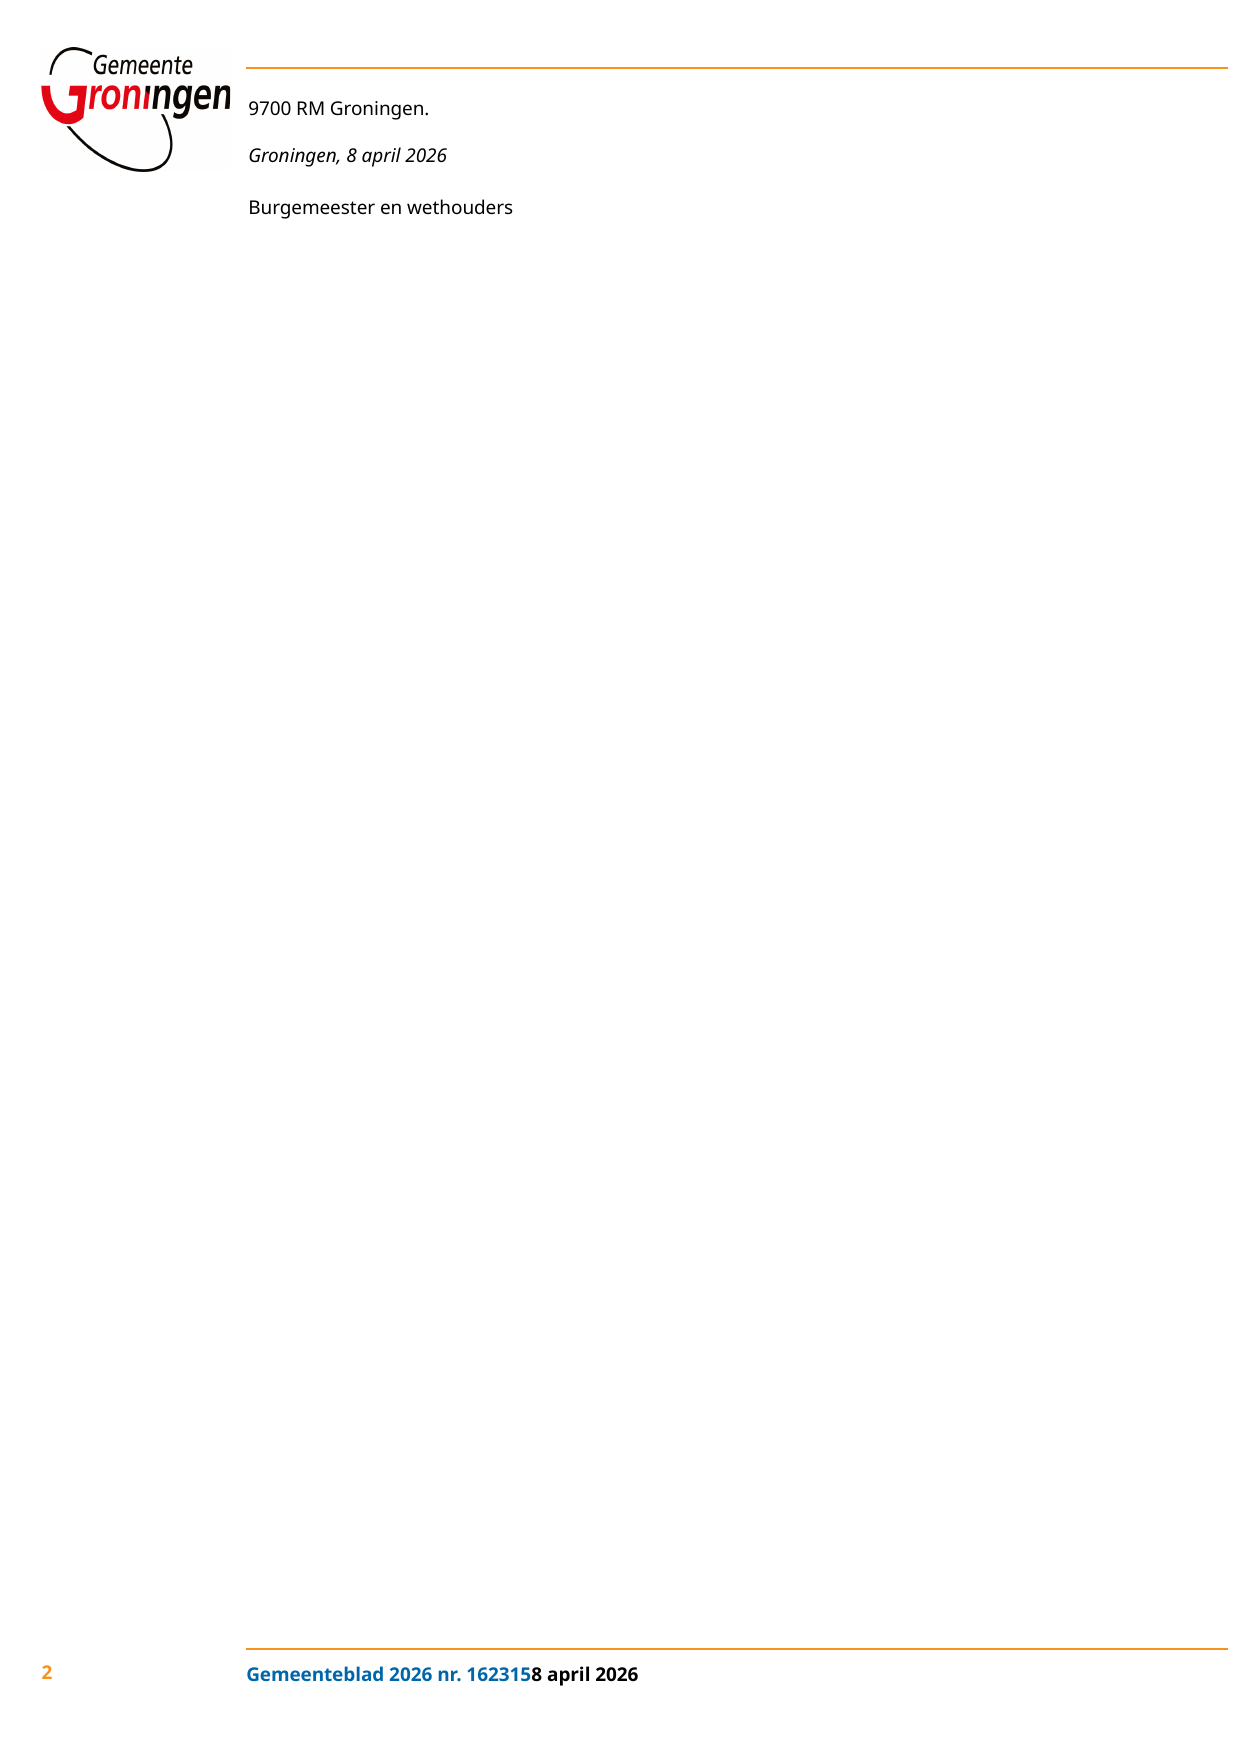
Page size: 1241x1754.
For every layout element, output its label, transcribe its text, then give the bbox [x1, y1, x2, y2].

text Groningen, 8 april 2026 [248, 143, 1152, 168]
picture [41, 47, 231, 172]
text Burgemeester en wethouders [248, 194, 1152, 220]
text 9700 RM Groningen. [248, 95, 1152, 121]
